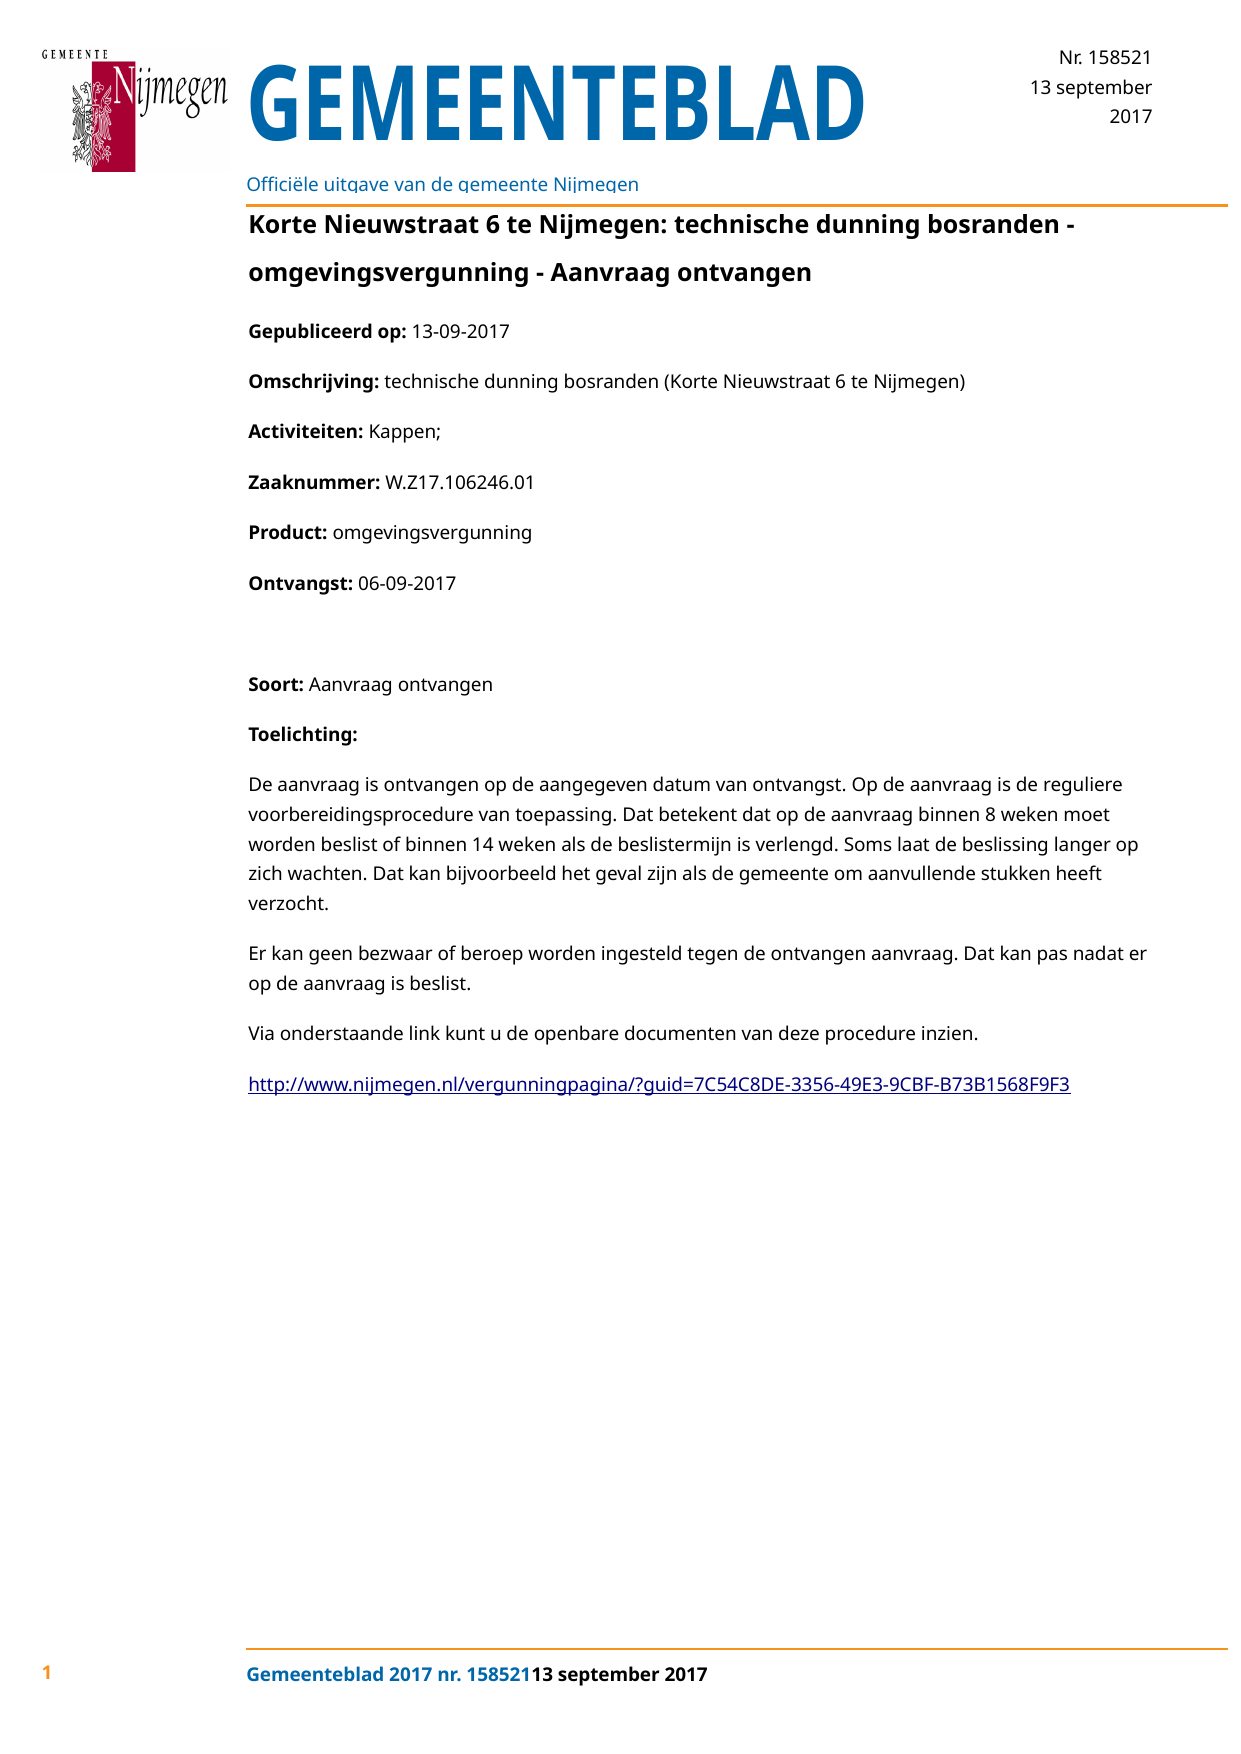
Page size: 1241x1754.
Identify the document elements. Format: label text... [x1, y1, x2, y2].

text http://www.nijmegen.nl/vergunningpagina/?guid=7C54C8DE-3356-49E3-9CBF-B73B1568F9F3 [248, 1071, 1152, 1097]
text Activiteiten: Kappen; [248, 419, 1152, 444]
text De aanvraag is ontvangen op de aangegeven datum van ontvangst. Op de aanvraag is de reguliere voorbereidingsprocedure van toepassing. Dat betekent dat op de aanvraag binnen 8 weken moet worden beslist of binnen 14 weken als de beslistermijn is verlengd. Soms laat de beslissing langer op zich wachten. Dat kan bijvoorbeeld het geval zijn als de gemeente om aanvullende stukken heeft verzocht. [248, 772, 1152, 916]
text Gepubliceerd op: 13-09-2017 [248, 318, 1152, 344]
text Omschrijving: technische dunning bosranden (Korte Nieuwstraat 6 te Nijmegen) [248, 368, 1152, 394]
picture [41, 47, 231, 172]
text Korte Nieuwstraat 6 te Nijmegen: technische dunning bosranden - omgevingsvergunning - Aanvraag ontvangen [248, 207, 1152, 288]
text Er kan geen bezwaar of beroep worden ingesteld tegen de ontvangen aanvraag. Dat kan pas nadat er op de aanvraag is beslist. [248, 940, 1152, 996]
text Toelichting: [248, 721, 1152, 747]
text Product: omgevingsvergunning [248, 519, 1152, 545]
text Ontvangst: 06-09-2017 [248, 570, 1152, 596]
text Soort: Aanvraag ontvangen [248, 671, 1152, 697]
text Zaaknummer: W.Z17.106246.01 [248, 469, 1152, 495]
text Via onderstaande link kunt u de openbare documenten van deze procedure inzien. [248, 1020, 1152, 1046]
